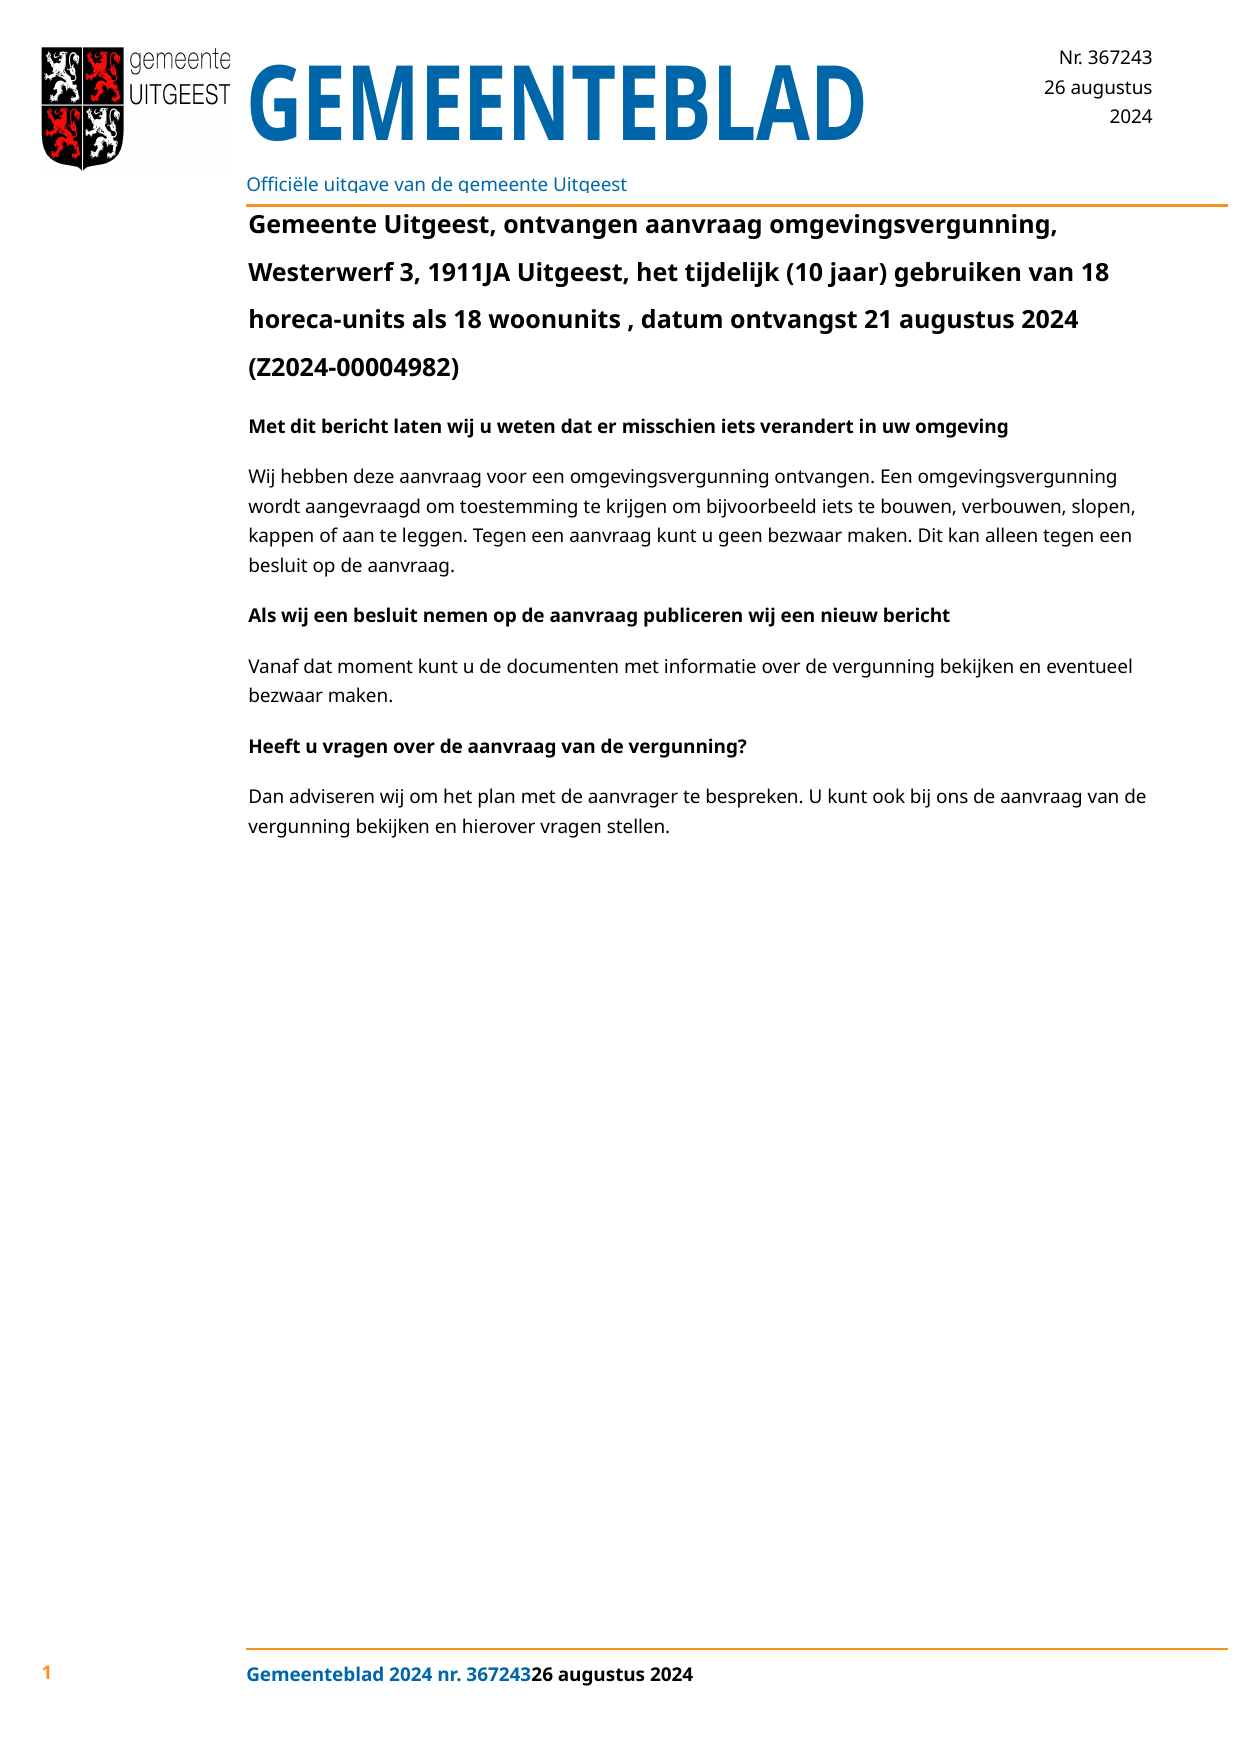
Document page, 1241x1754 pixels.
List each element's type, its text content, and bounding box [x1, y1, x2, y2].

text Wij hebben deze aanvraag voor een omgevingsvergunning ontvangen. Een omgevingsvergunning wordt aangevraagd om toestemming te krijgen om bijvoorbeeld iets te bouwen, verbouwen, slopen, kappen of aan te leggen. Tegen een aanvraag kunt u geen bezwaar maken. Dit kan alleen tegen een besluit op de aanvraag. [248, 463, 1152, 578]
text Dan adviseren wij om het plan met de aanvrager te bespreken. U kunt ook bij ons de aanvraag van de vergunning bekijken en hierover vragen stellen. [248, 783, 1152, 839]
picture [41, 47, 231, 172]
text Als wij een besluit nemen op de aanvraag publiceren wij een nieuw bericht [248, 603, 1152, 628]
text Vanaf dat moment kunt u de documenten met informatie over de vergunning bekijken en eventueel bezwaar maken. [248, 653, 1152, 708]
text Gemeente Uitgeest, ontvangen aanvraag omgevingsvergunning, Westerwerf 3, 1911JA Uitgeest, het tijdelijk (10 jaar) gebruiken van 18 horeca-units als 18 woonunits , datum ontvangst 21 augustus 2024 (Z2024-00004982) [248, 207, 1152, 384]
text Met dit bericht laten wij u weten dat er misschien iets verandert in uw omgeving [248, 413, 1152, 439]
text Heeft u vragen over de aanvraag van de vergunning? [248, 733, 1152, 759]
